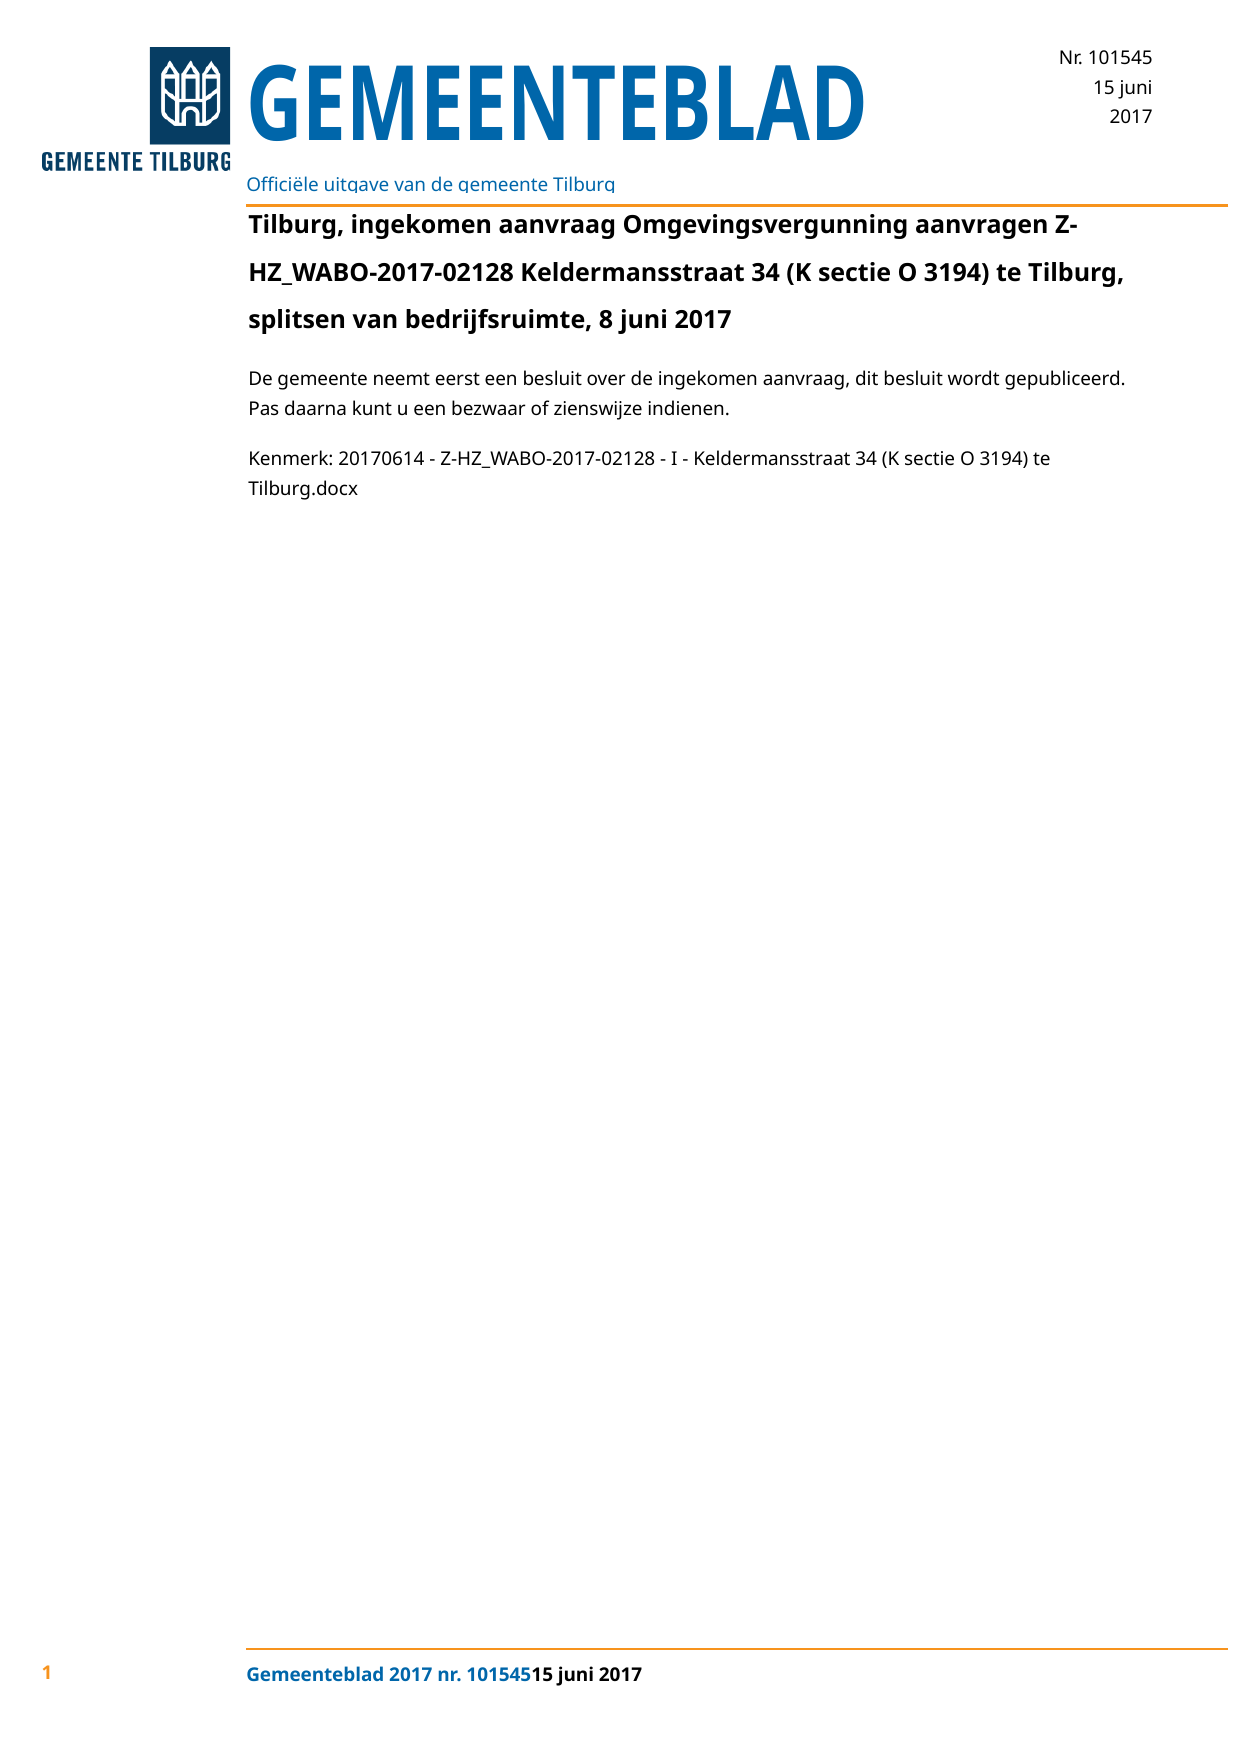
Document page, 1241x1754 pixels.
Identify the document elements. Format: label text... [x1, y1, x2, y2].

picture [41, 47, 231, 172]
text De gemeente neemt eerst een besluit over de ingekomen aanvraag, dit besluit wordt gepubliceerd. Pas daarna kunt u een bezwaar of zienswijze indienen. [248, 366, 1152, 421]
text Tilburg, ingekomen aanvraag Omgevingsvergunning aanvragen Z-HZ_WABO-2017-02128 Keldermansstraat 34 (K sectie O 3194) te Tilburg, splitsen van bedrijfsruimte, 8 juni 2017 [248, 207, 1152, 336]
text Kenmerk: 20170614 - Z-HZ_WABO-2017-02128 - I - Keldermansstraat 34 (K sectie O 3194) te Tilburg.docx [248, 446, 1152, 501]
